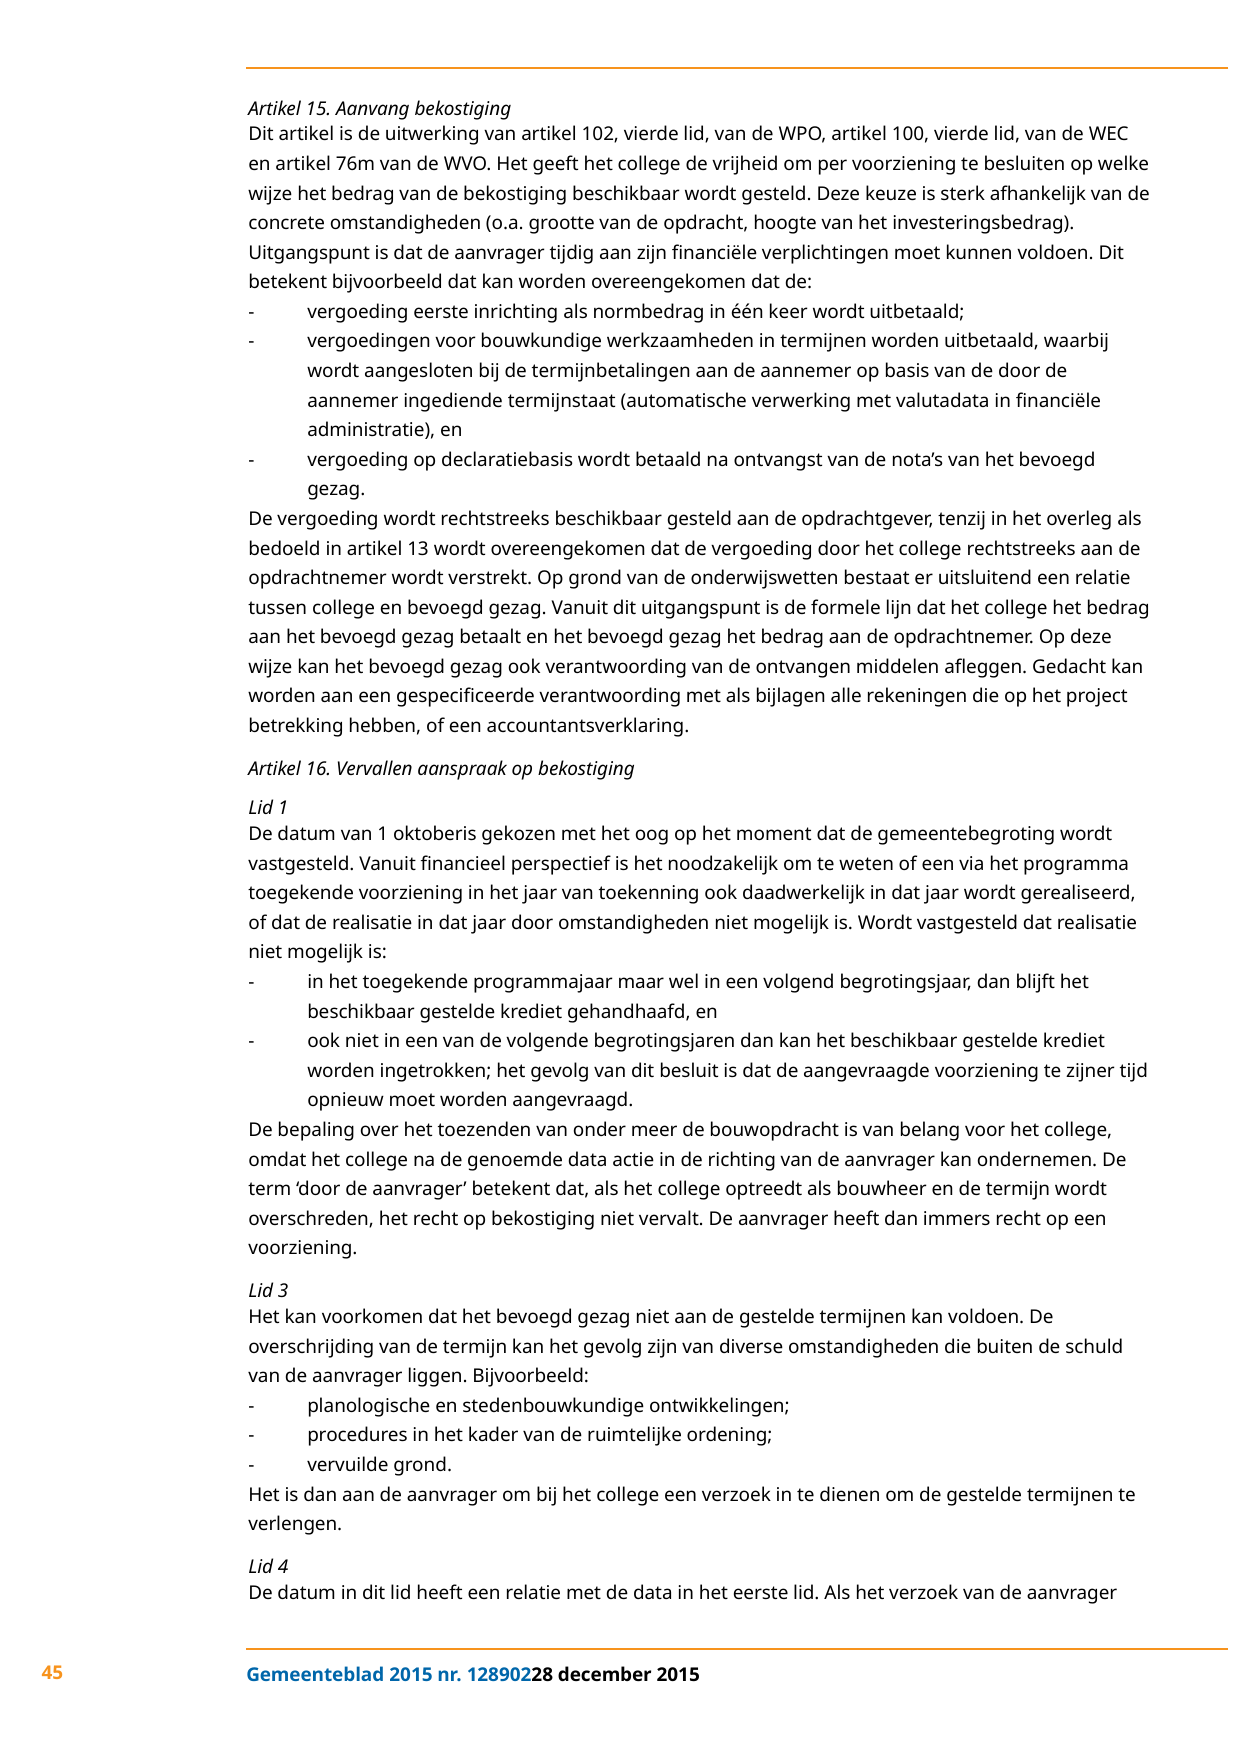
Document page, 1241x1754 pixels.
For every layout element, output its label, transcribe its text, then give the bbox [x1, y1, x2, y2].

text Lid 1 [248, 794, 1152, 820]
text De datum in dit lid heeft een relatie met de data in het eerste lid. Als het verzoek van de aanvrager [248, 1579, 1152, 1605]
text Artikel 15. Aanvang bekostiging [248, 95, 1152, 121]
list vergoeding eerste inrichting als normbedrag in één keer wordt uitbetaald; [248, 298, 1152, 324]
picture [41, 47, 231, 172]
list procedures in het kader van de ruimtelijke ordening; [248, 1422, 1152, 1447]
text Dit artikel is de uitwerking van artikel 102, vierde lid, van de WPO, artikel 100, vierde lid, van de WEC en artikel 76m van de WVO. Het geeft het college de vrijheid om per voorziening te besluiten op welke wijze het bedrag van de bekostiging beschikbaar wordt gesteld. Deze keuze is sterk afhankelijk van de concrete omstandigheden (o.a. grootte van de opdracht, hoogte van het investeringsbedrag). Uitgangspunt is dat de aanvrager tijdig aan zijn financiële verplichtingen moet kunnen voldoen. Dit betekent bijvoorbeeld dat kan worden overeengekomen dat de: [248, 121, 1152, 294]
text Lid 4 [248, 1553, 1152, 1579]
text De datum van 1 oktoberis gekozen met het oog op het moment dat de gemeentebegroting wordt vastgesteld. Vanuit financieel perspectief is het noodzakelijk om te weten of een via het programma toegekende voorziening in het jaar van toekenning ook daadwerkelijk in dat jaar wordt gerealiseerd, of dat de realisatie in dat jaar door omstandigheden niet mogelijk is. Wordt vastgesteld dat realisatie niet mogelijk is: [248, 820, 1152, 964]
list vergoeding op declaratiebasis wordt betaald na ontvangst van de nota’s van het bevoegd gezag. [248, 446, 1152, 501]
list vervuilde grond. [248, 1451, 1152, 1477]
text Het is dan aan de aanvrager om bij het college een verzoek in te dienen om de gestelde termijnen te verlengen. [248, 1481, 1152, 1536]
list in het toegekende programmajaar maar wel in een volgend begrotingsjaar, dan blijft het beschikbaar gestelde krediet gehandhaafd, en [248, 968, 1152, 1023]
text De bepaling over het toezenden van onder meer de bouwopdracht is van belang voor het college, omdat het college na de genoemde data actie in de richting van de aanvrager kan ondernemen. De term ‘door de aanvrager’ betekent dat, als het college optreedt als bouwheer en de termijn wordt overschreden, het recht op bekostiging niet vervalt. De aanvrager heeft dan immers recht op een voorziening. [248, 1116, 1152, 1260]
list planologische en stedenbouwkundige ontwikkelingen; [248, 1392, 1152, 1418]
list vergoedingen voor bouwkundige werkzaamheden in termijnen worden uitbetaald, waarbij wordt aangesloten bij de termijnbetalingen aan de aannemer op basis van de door de aannemer ingediende termijnstaat (automatische verwerking met valutadata in financiële administratie), en [248, 328, 1152, 442]
text De vergoeding wordt rechtstreeks beschikbaar gesteld aan de opdrachtgever, tenzij in het overleg als bedoeld in artikel 13 wordt overeengekomen dat de vergoeding door het college rechtstreeks aan de opdrachtnemer wordt verstrekt. Op grond van de onderwijswetten bestaat er uitsluitend een relatie tussen college en bevoegd gezag. Vanuit dit uitgangspunt is de formele lijn dat het college het bedrag aan het bevoegd gezag betaalt en het bevoegd gezag het bedrag aan de opdrachtnemer. Op deze wijze kan het bevoegd gezag ook verantwoording van de ontvangen middelen afleggen. Gedacht kan worden aan een gespecificeerde verantwoording met als bijlagen alle rekeningen die op het project betrekking hebben, of een accountantsverklaring. [248, 505, 1152, 738]
text Het kan voorkomen dat het bevoegd gezag niet aan de gestelde termijnen kan voldoen. De overschrijding van de termijn kan het gevolg zijn van diverse omstandigheden die buiten de schuld van de aanvrager liggen. Bijvoorbeeld: [248, 1303, 1152, 1388]
text Lid 3 [248, 1278, 1152, 1303]
text Artikel 16. Vervallen aanspraak op bekostiging [248, 755, 1152, 781]
list ook niet in een van de volgende begrotingsjaren dan kan het beschikbaar gestelde krediet worden ingetrokken; het gevolg van dit besluit is dat de aangevraagde voorziening te zijner tijd opnieuw moet worden aangevraagd. [248, 1027, 1152, 1112]
